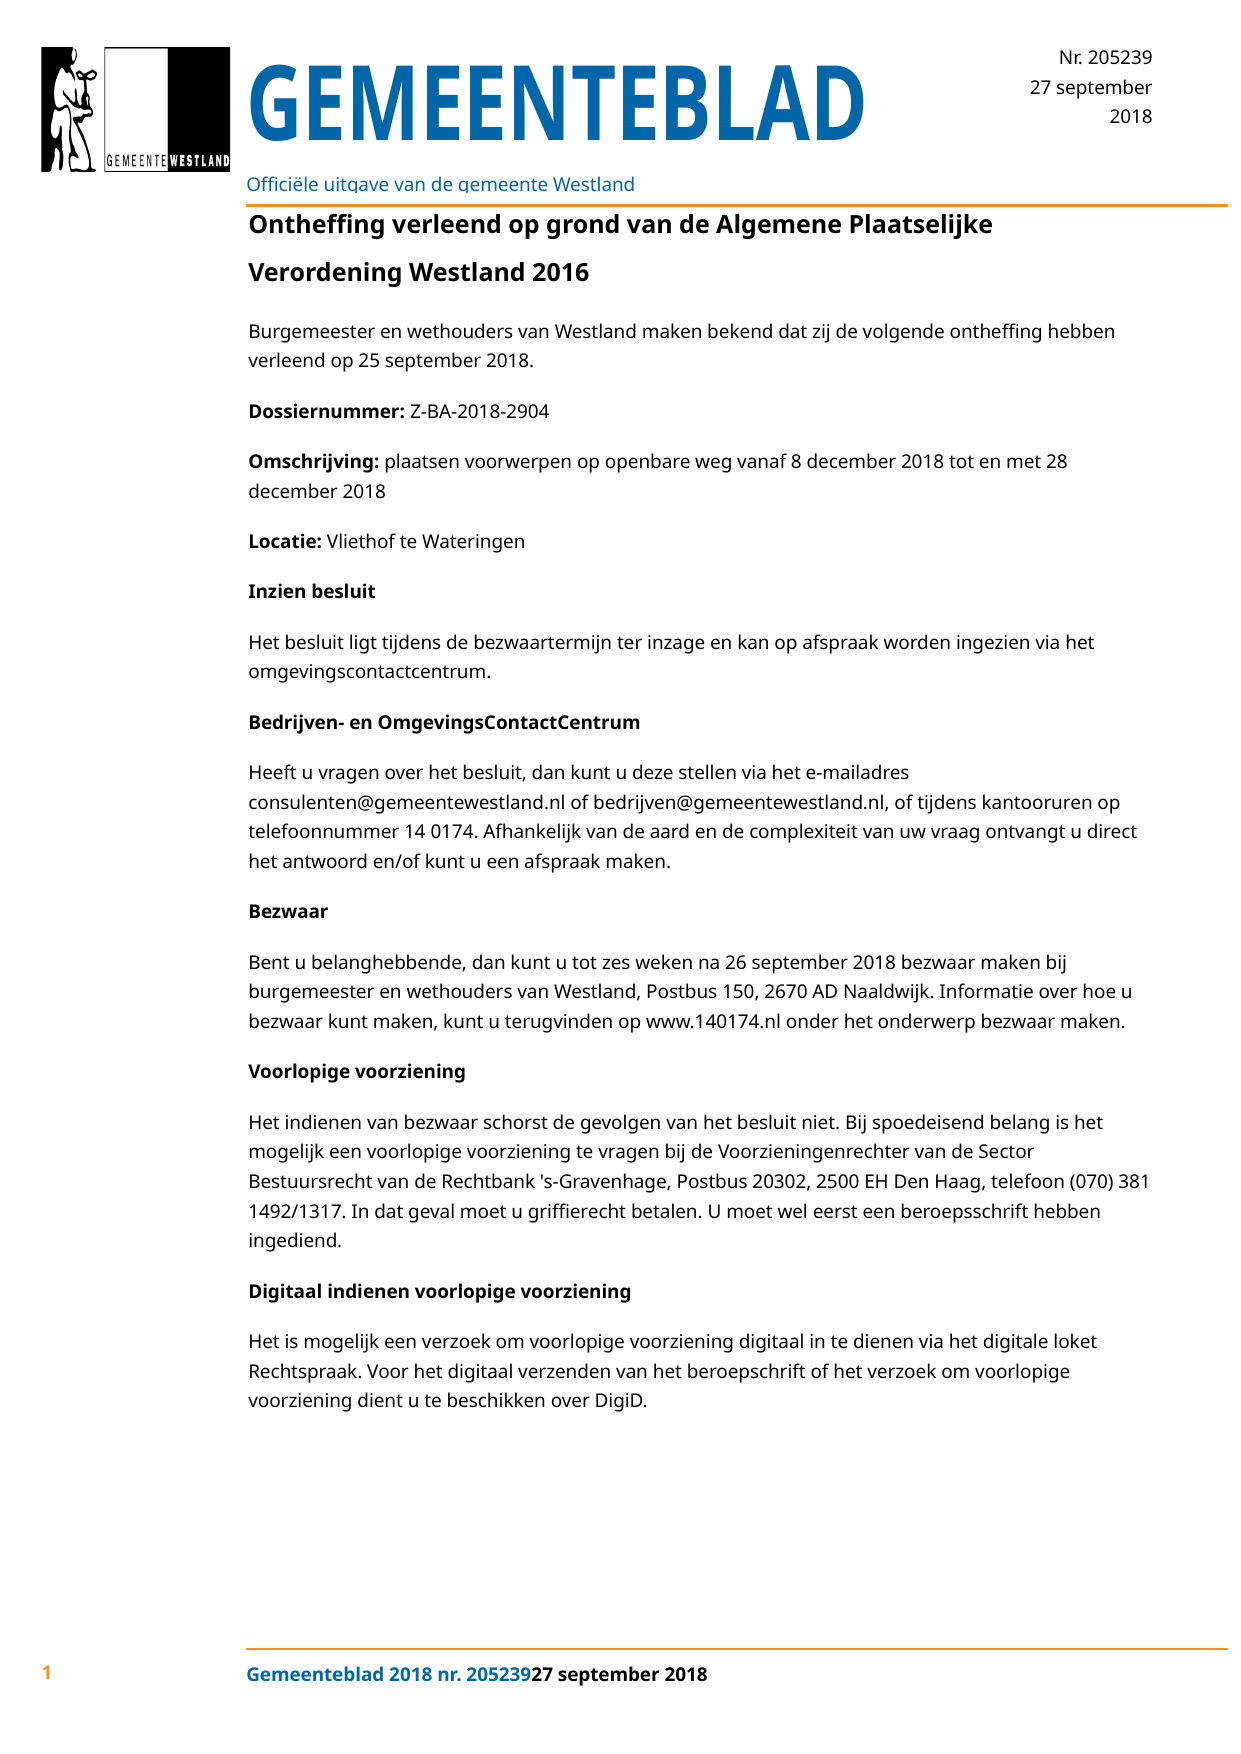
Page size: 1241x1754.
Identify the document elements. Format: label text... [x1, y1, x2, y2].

text Burgemeester en wethouders van Westland maken bekend dat zij de volgende ontheffing hebben verleend op 25 september 2018. [248, 318, 1152, 373]
text Heeft u vragen over het besluit, dan kunt u deze stellen via het e-mailadres consulenten@gemeentewestland.nl of bedrijven@gemeentewestland.nl, of tijdens kantooruren op telefoonnummer 14 0174. Afhankelijk van de aard en de complexiteit van uw vraag ontvangt u direct het antwoord en/of kunt u een afspraak maken. [248, 759, 1152, 874]
picture [41, 47, 231, 172]
text Dossiernummer: Z-BA-2018-2904 [248, 398, 1152, 424]
text Omschrijving: plaatsen voorwerpen op openbare weg vanaf 8 december 2018 tot en met 28 december 2018 [248, 448, 1152, 504]
text Ontheffing verleend op grond van de Algemene Plaatselijke Verordening Westland 2016 [248, 207, 1152, 288]
text Inzien besluit [248, 579, 1152, 604]
text Het besluit ligt tijdens de bezwaartermijn ter inzage en kan op afspraak worden ingezien via het omgevingscontactcentrum. [248, 629, 1152, 684]
text Het is mogelijk een verzoek om voorlopige voorziening digitaal in te dienen via het digitale loket Rechtspraak. Voor het digitaal verzenden van het beroepschrift of het verzoek om voorlopige voorziening dient u te beschikken over DigiD. [248, 1328, 1152, 1413]
text Locatie: Vliethof te Wateringen [248, 528, 1152, 554]
text Bedrijven- en OmgevingsContactCentrum [248, 709, 1152, 735]
text Het indienen van bezwaar schorst de gevolgen van het besluit niet. Bij spoedeisend belang is het mogelijk een voorlopige voorziening te vragen bij de Voorzieningenrechter van de Sector Bestuursrecht van de Rechtbank 's-Gravenhage, Postbus 20302, 2500 EH Den Haag, telefoon (070) 381 1492/1317. In dat geval moet u griffierecht betalen. U moet wel eerst een beroepsschrift hebben ingediend. [248, 1109, 1152, 1253]
text Bezwaar [248, 899, 1152, 924]
text Bent u belanghebbende, dan kunt u tot zes weken na 26 september 2018 bezwaar maken bij burgemeester en wethouders van Westland, Postbus 150, 2670 AD Naaldwijk. Informatie over hoe u bezwaar kunt maken, kunt u terugvinden op www.140174.nl onder het onderwerp bezwaar maken. [248, 949, 1152, 1034]
text Voorlopige voorziening [248, 1059, 1152, 1084]
text Digitaal indienen voorlopige voorziening [248, 1278, 1152, 1304]
